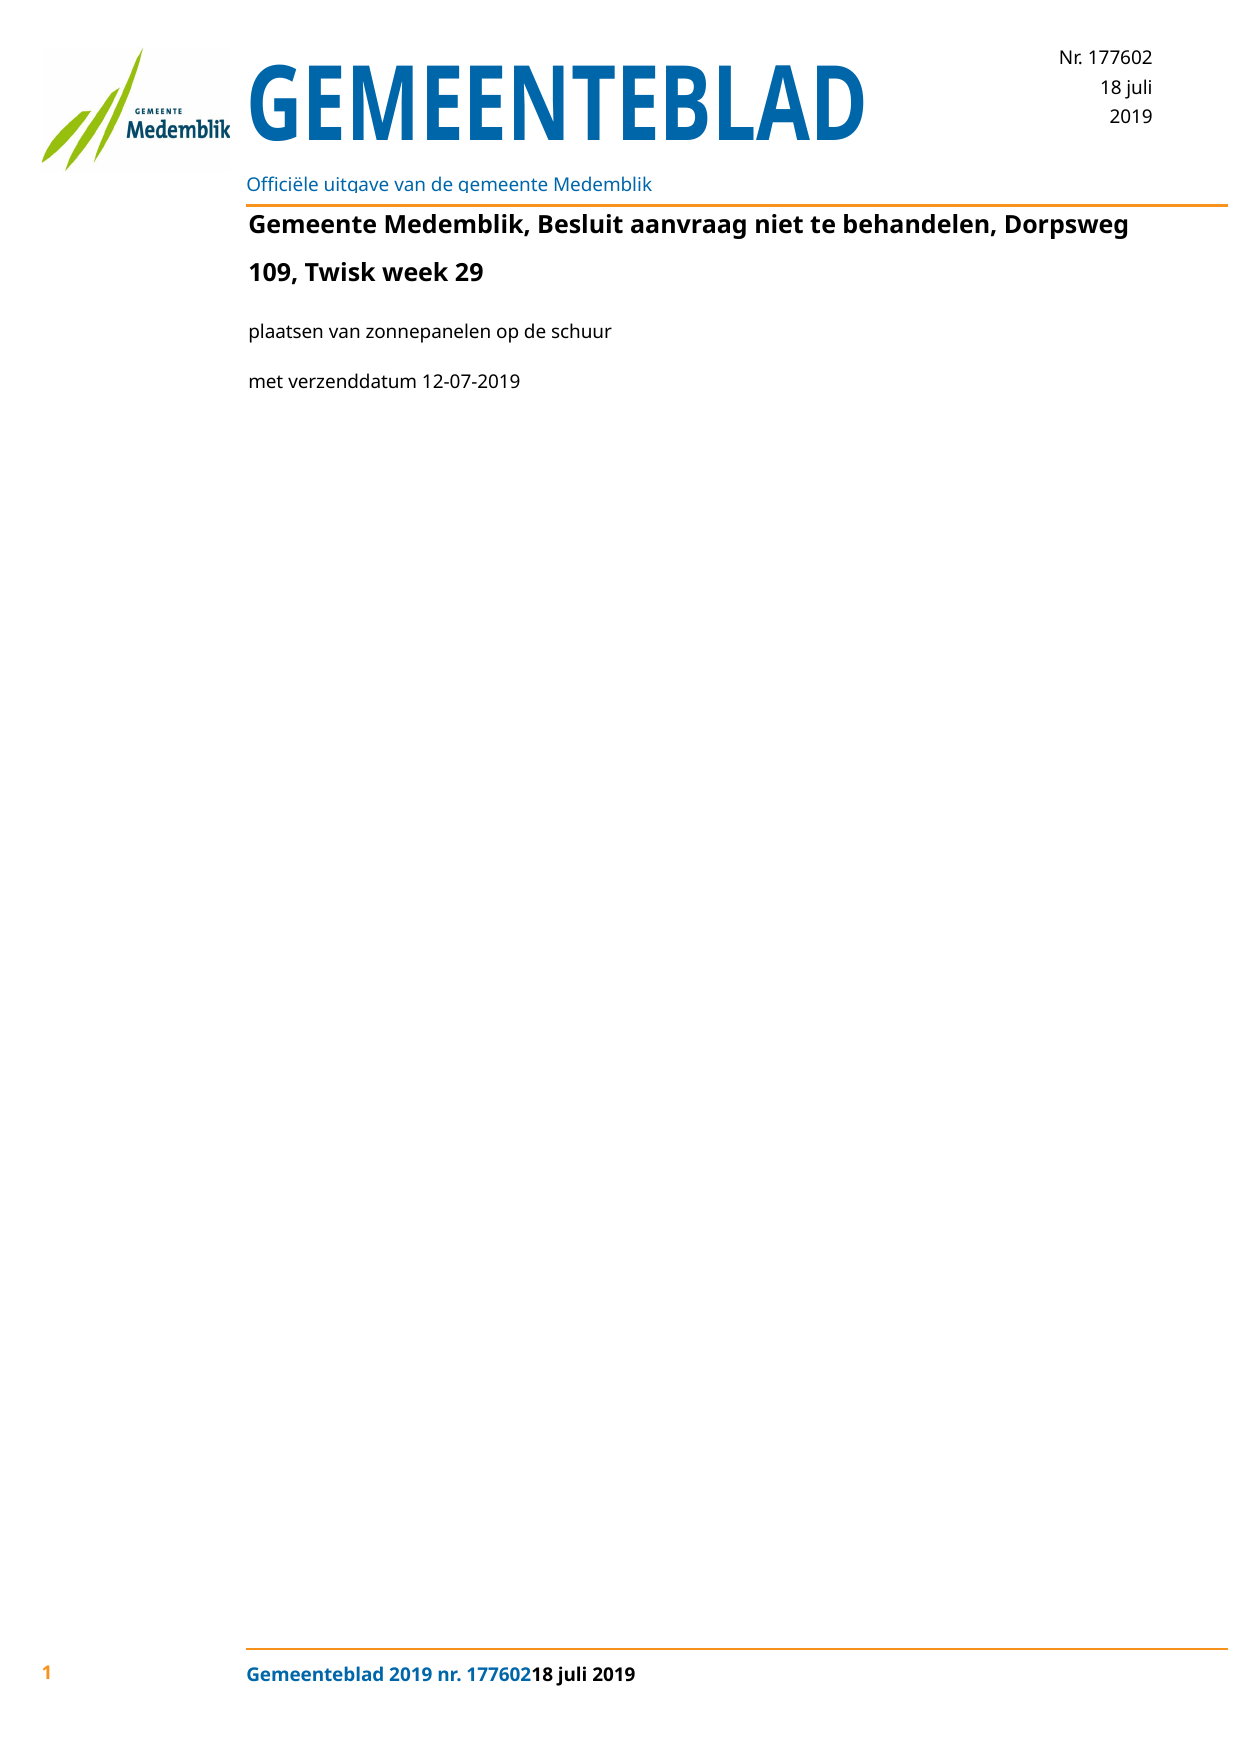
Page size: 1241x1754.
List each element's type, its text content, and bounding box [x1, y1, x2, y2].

picture [41, 47, 231, 172]
text met verzenddatum 12-07-2019 [248, 368, 1152, 394]
text plaatsen van zonnepanelen op de schuur [248, 318, 1152, 344]
text Gemeente Medemblik, Besluit aanvraag niet te behandelen, Dorpsweg 109, Twisk week 29 [248, 207, 1152, 288]
